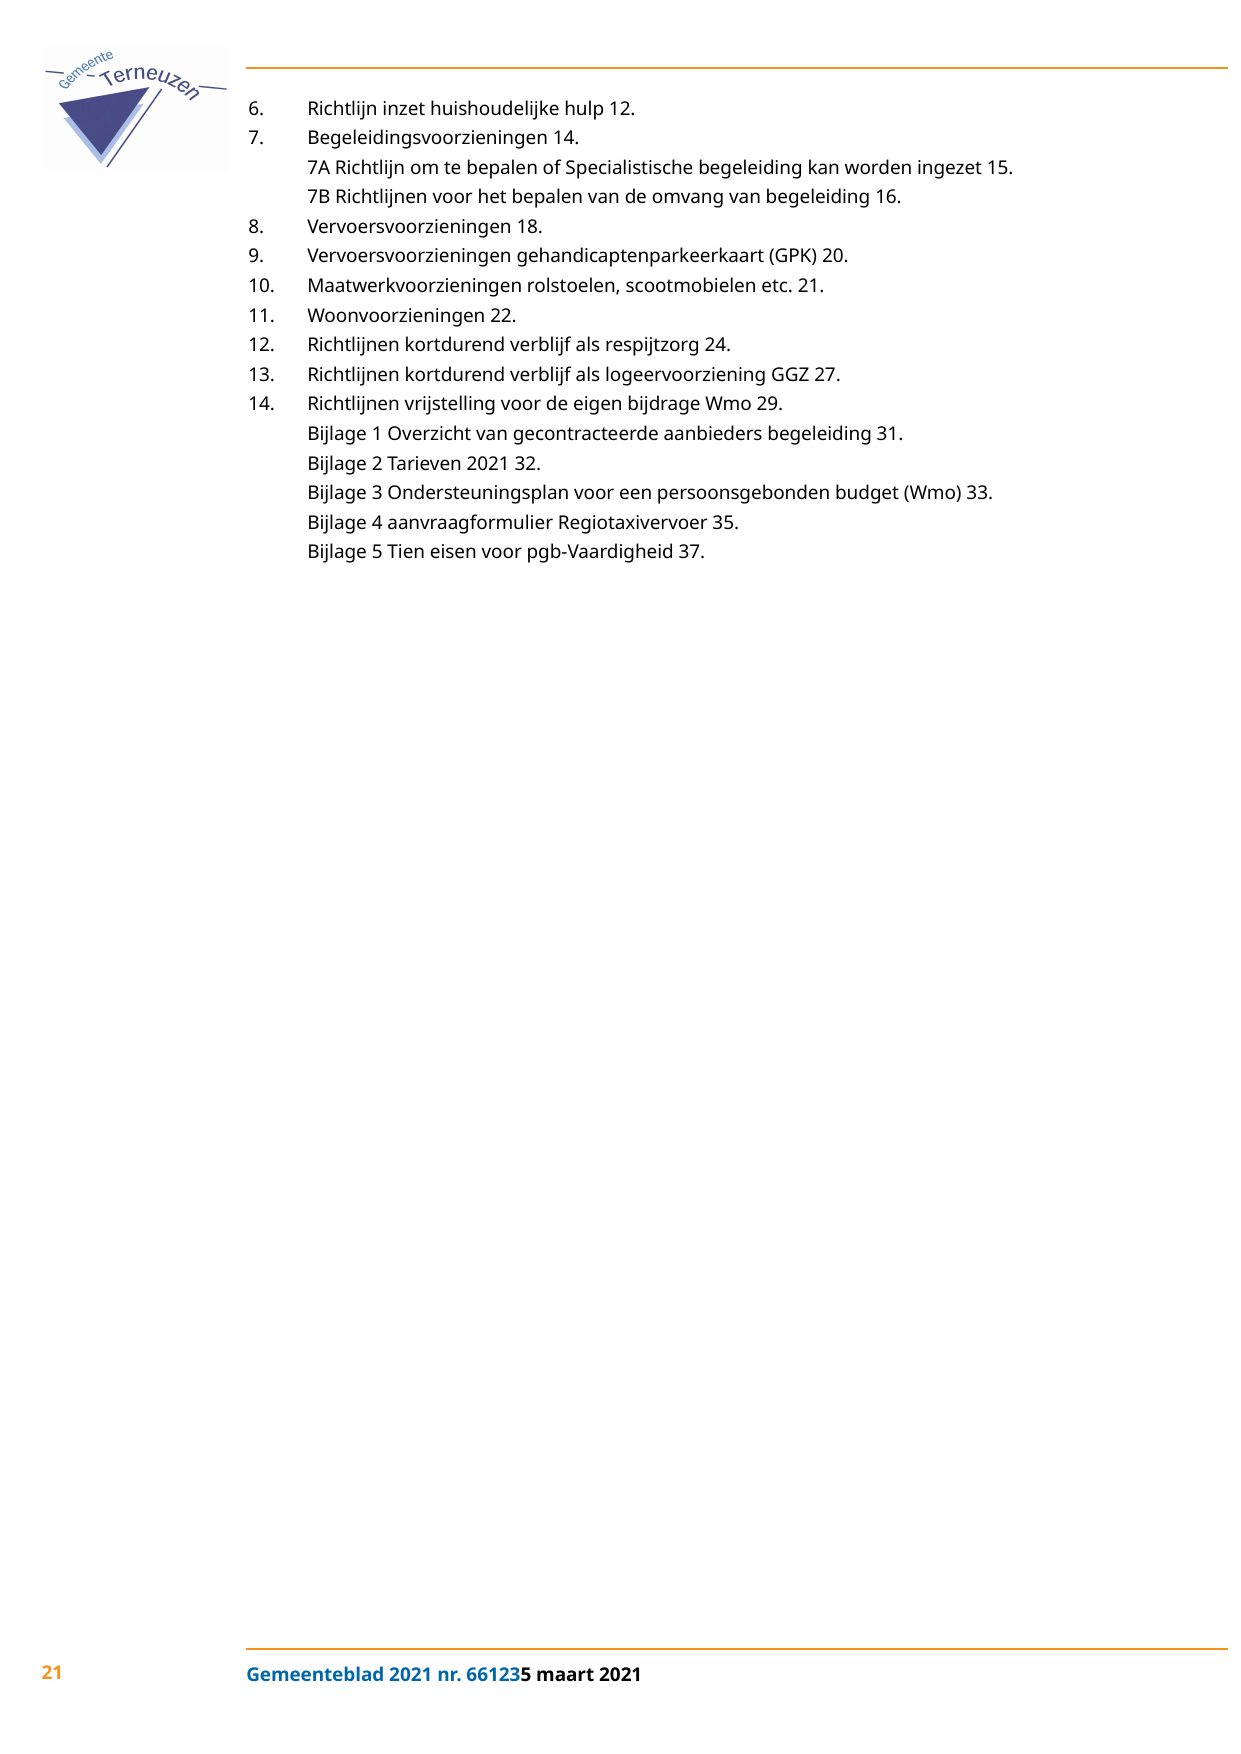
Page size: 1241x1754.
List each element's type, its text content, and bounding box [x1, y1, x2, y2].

list Richtlijn inzet huishoudelijke hulp 12. [248, 95, 1152, 121]
list 7A Richtlijn om te bepalen of Specialistische begeleiding kan worden ingezet 15. [248, 154, 1152, 180]
list Bijlage 1 Overzicht van gecontracteerde aanbieders begeleiding 31. [248, 420, 1152, 446]
list Bijlage 2 Tarieven 2021 32. [248, 450, 1152, 476]
list Maatwerkvoorzieningen rolstoelen, scootmobielen etc. 21. [248, 272, 1152, 298]
list Vervoersvoorzieningen gehandicaptenparkeerkaart (GPK) 20. [248, 243, 1152, 268]
list Bijlage 5 Tien eisen voor pgb-Vaardigheid 37. [248, 538, 1152, 564]
list Woonvoorzieningen 22. [248, 302, 1152, 328]
list 7B Richtlijnen voor het bepalen van de omvang van begeleiding 16. [248, 183, 1152, 209]
list Richtlijnen kortdurend verblijf als logeervoorziening GGZ 27. [248, 361, 1152, 387]
list Richtlijnen vrijstelling voor de eigen bijdrage Wmo 29. [248, 391, 1152, 416]
picture [41, 47, 231, 172]
list Richtlijnen kortdurend verblijf als respijtzorg 24. [248, 331, 1152, 357]
list Bijlage 3 Ondersteuningsplan voor een persoonsgebonden budget (Wmo) 33. [248, 479, 1152, 505]
list Begeleidingsvoorzieningen 14. [248, 124, 1152, 150]
list Bijlage 4 aanvraagformulier Regiotaxivervoer 35. [248, 509, 1152, 535]
list Vervoersvoorzieningen 18. [248, 213, 1152, 239]
